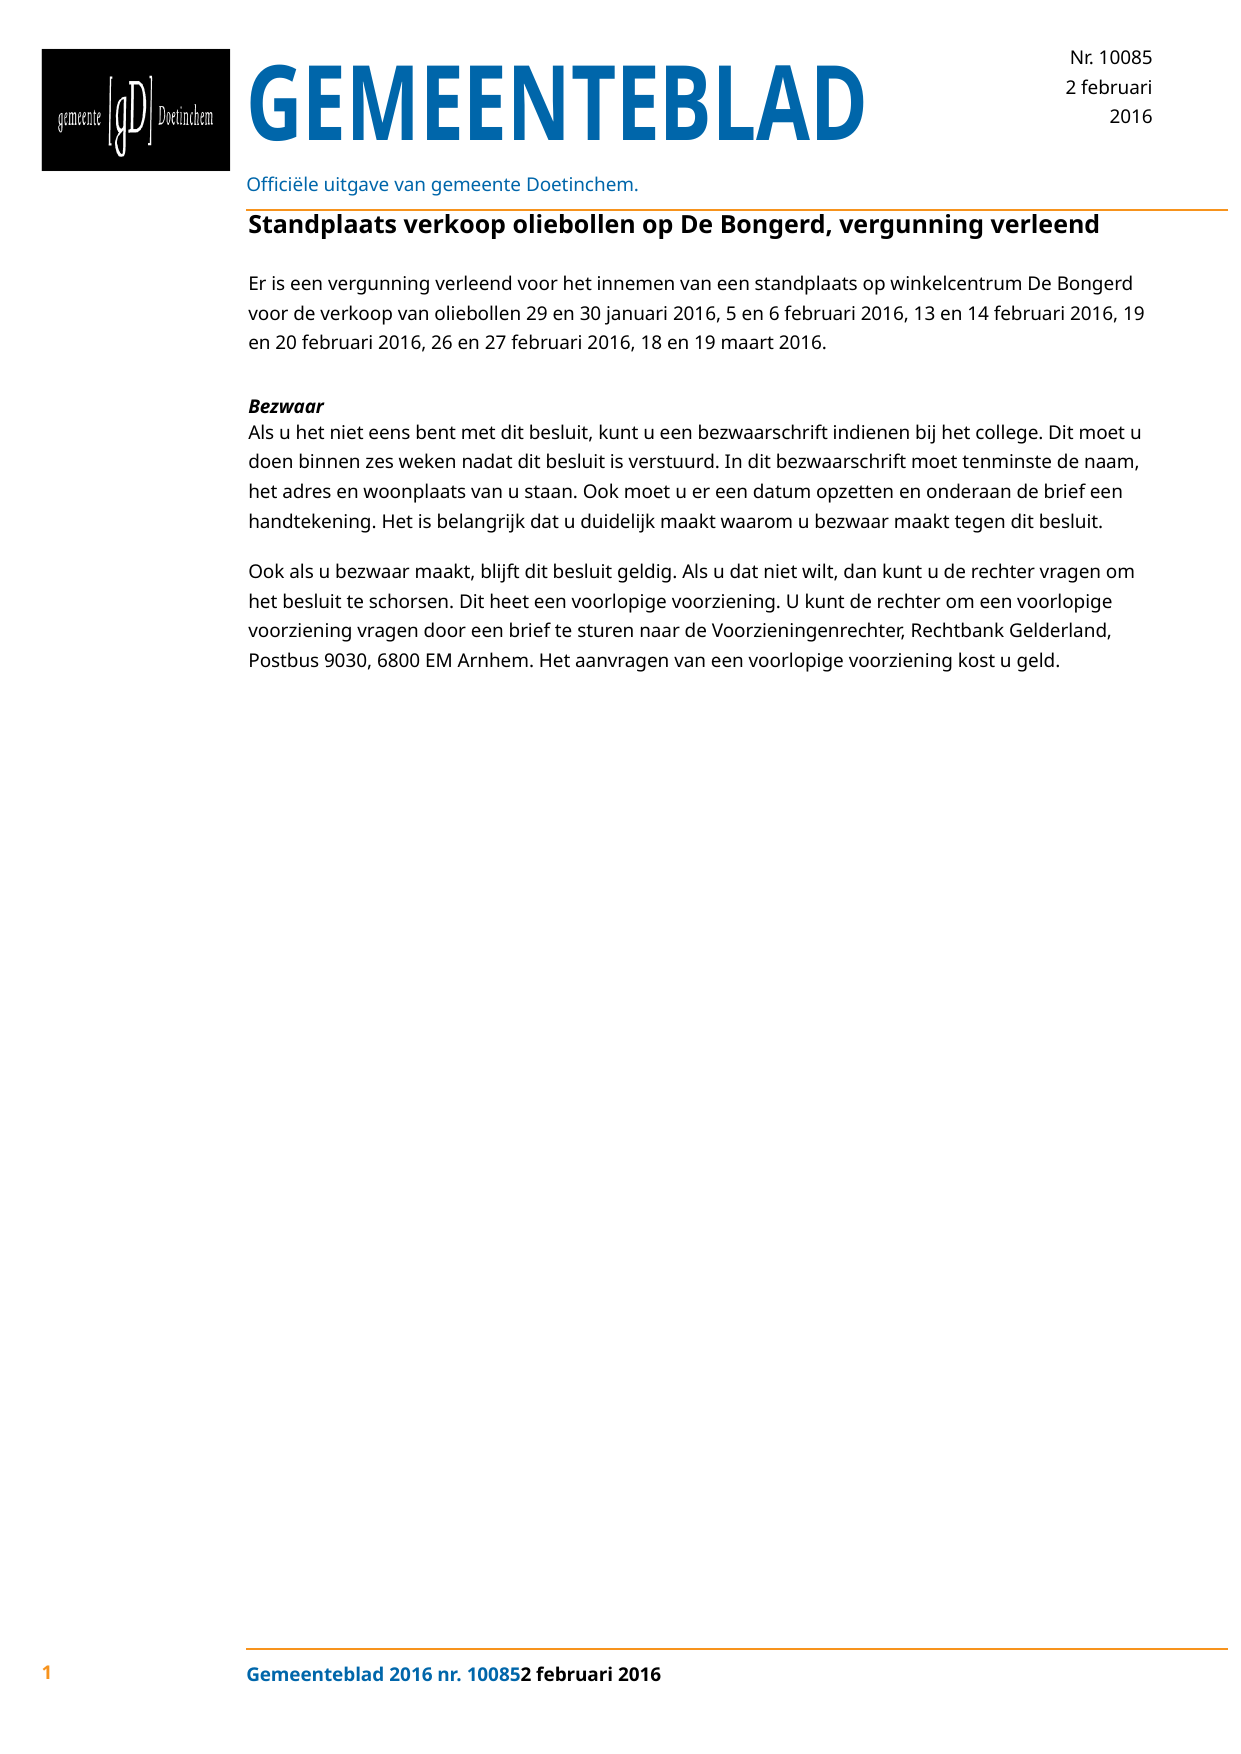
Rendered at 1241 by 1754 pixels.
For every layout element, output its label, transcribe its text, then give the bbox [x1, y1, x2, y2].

text Als u het niet eens bent met dit besluit, kunt u een bezwaarschrift indienen bij het college. Dit moet u doen binnen zes weken nadat dit besluit is verstuurd. In dit bezwaarschrift moet tenminste de naam, het adres en woonplaats van u staan. Ook moet u er een datum opzetten en onderaan de brief een handtekening. Het is belangrijk dat u duidelijk maakt waarom u bezwaar maakt tegen dit besluit. [248, 419, 1152, 534]
text Er is een vergunning verleend voor het innemen van een standplaats op winkelcentrum De Bongerd voor de verkoop van oliebollen 29 en 30 januari 2016, 5 en 6 februari 2016, 13 en 14 februari 2016, 19 en 20 februari 2016, 26 en 27 februari 2016, 18 en 19 maart 2016. [248, 270, 1152, 355]
text Standplaats verkoop oliebollen op De Bongerd, vergunning verleend [248, 211, 1152, 241]
text Bezwaar [248, 393, 1152, 419]
picture [41, 47, 231, 172]
text Ook als u bezwaar maakt, blijft dit besluit geldig. Als u dat niet wilt, dan kunt u de rechter vragen om het besluit te schorsen. Dit heet een voorlopige voorziening. U kunt de rechter om een voorlopige voorziening vragen door een brief te sturen naar de Voorzieningenrechter, Rechtbank Gelderland, Postbus 9030, 6800 EM Arnhem. Het aanvragen van een voorlopige voorziening kost u geld. [248, 558, 1152, 673]
